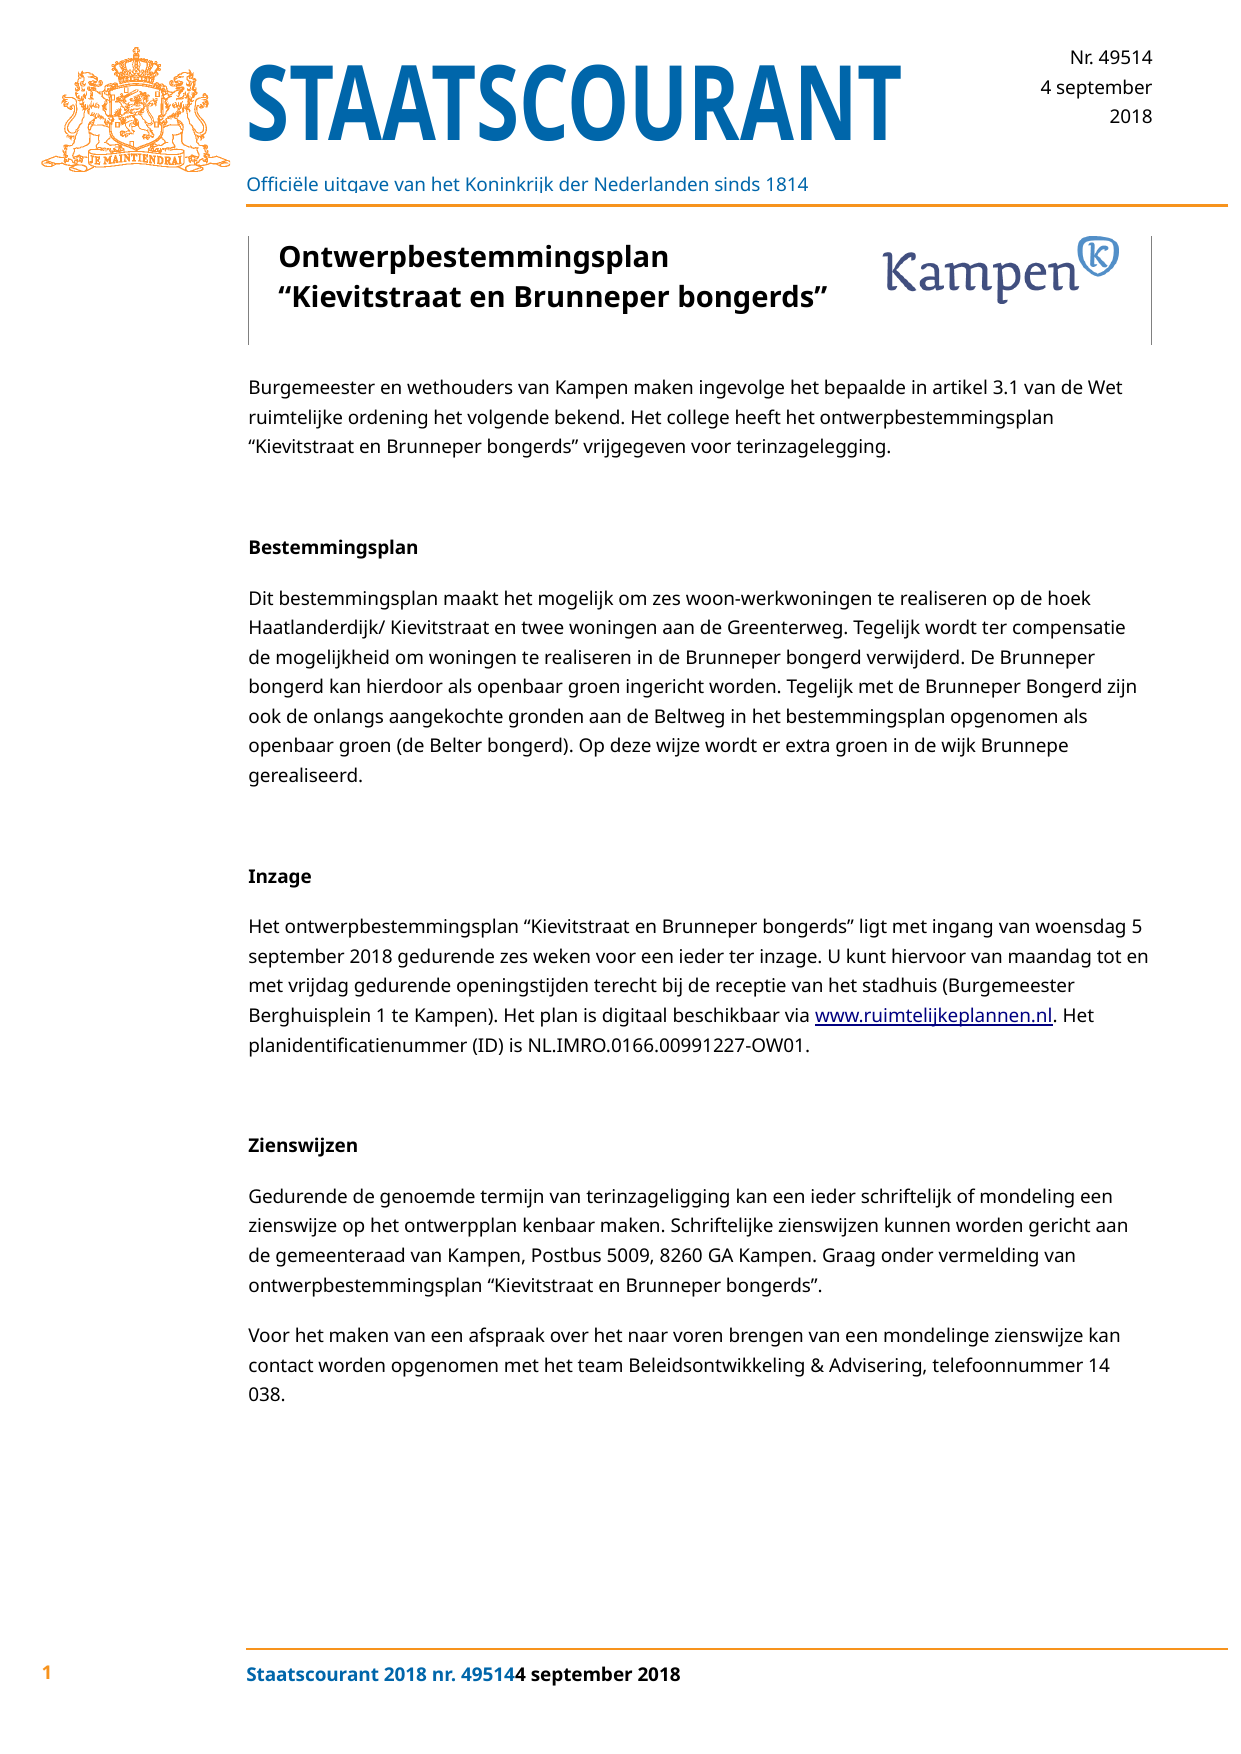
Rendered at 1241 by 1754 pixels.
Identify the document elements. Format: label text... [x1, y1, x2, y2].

table_header Ontwerpbestemmingsplan “Kievitstraat en Brunneper bongerds” [249, 236, 850, 345]
table_header [850, 236, 882, 303]
picture [882, 236, 1119, 304]
table_header [850, 304, 1151, 345]
text Zienswijzen [248, 1133, 1152, 1158]
text Inzage [248, 863, 1152, 889]
text Gedurende de genoemde termijn van terinzageligging kan een ieder schriftelijk of mondeling een zienswijze op het ontwerpplan kenbaar maken. Schriftelijke zienswijzen kunnen worden gericht aan de gemeenteraad van Kampen, Postbus 5009, 8260 GA Kampen. Graag onder vermelding van ontwerpbestemmingsplan “Kievitstraat en Brunneper bongerds”. [248, 1183, 1152, 1297]
text Het ontwerpbestemmingsplan “Kievitstraat en Brunneper bongerds” ligt met ingang van woensdag 5 september 2018 gedurende zes weken voor een ieder ter inzage. U kunt hiervoor van maandag tot en met vrijdag gedurende openingstijden terecht bij de receptie van het stadhuis (Burgemeester Berghuisplein 1 te Kampen). Het plan is digitaal beschikbaar via www.ruimtelijkeplannen.nl. Het planidentificatienummer (ID) is NL.IMRO.0166.00991227-OW01. [248, 913, 1152, 1057]
picture [41, 47, 231, 172]
text Voor het maken van een afspraak over het naar voren brengen van een mondelinge zienswijze kan contact worden opgenomen met het team Beleidsontwikkeling & Advisering, telefoonnummer 14 038. [248, 1322, 1152, 1407]
table_header [1119, 236, 1151, 303]
text Dit bestemmingsplan maakt het mogelijk om zes woon-werkwoningen te realiseren op de hoek Haatlanderdijk/ Kievitstraat en twee woningen aan de Greenterweg. Tegelijk wordt ter compensatie de mogelijkheid om woningen te realiseren in de Brunneper bongerd verwijderd. De Brunneper bongerd kan hierdoor als openbaar groen ingericht worden. Tegelijk met de Brunneper Bongerd zijn ook de onlangs aangekochte gronden aan de Beltweg in het bestemmingsplan opgenomen als openbaar groen (de Belter bongerd). Op deze wijze wordt er extra groen in de wijk Brunnepe gerealiseerd. [248, 585, 1152, 788]
text Bestemmingsplan [248, 534, 1152, 560]
text Burgemeester en wethouders van Kampen maken ingevolge het bepaalde in artikel 3.1 van de Wet ruimtelijke ordening het volgende bekend. Het college heeft het ontwerpbestemmingsplan “Kievitstraat en Brunneper bongerds” vrijgegeven voor terinzagelegging. [248, 374, 1152, 459]
